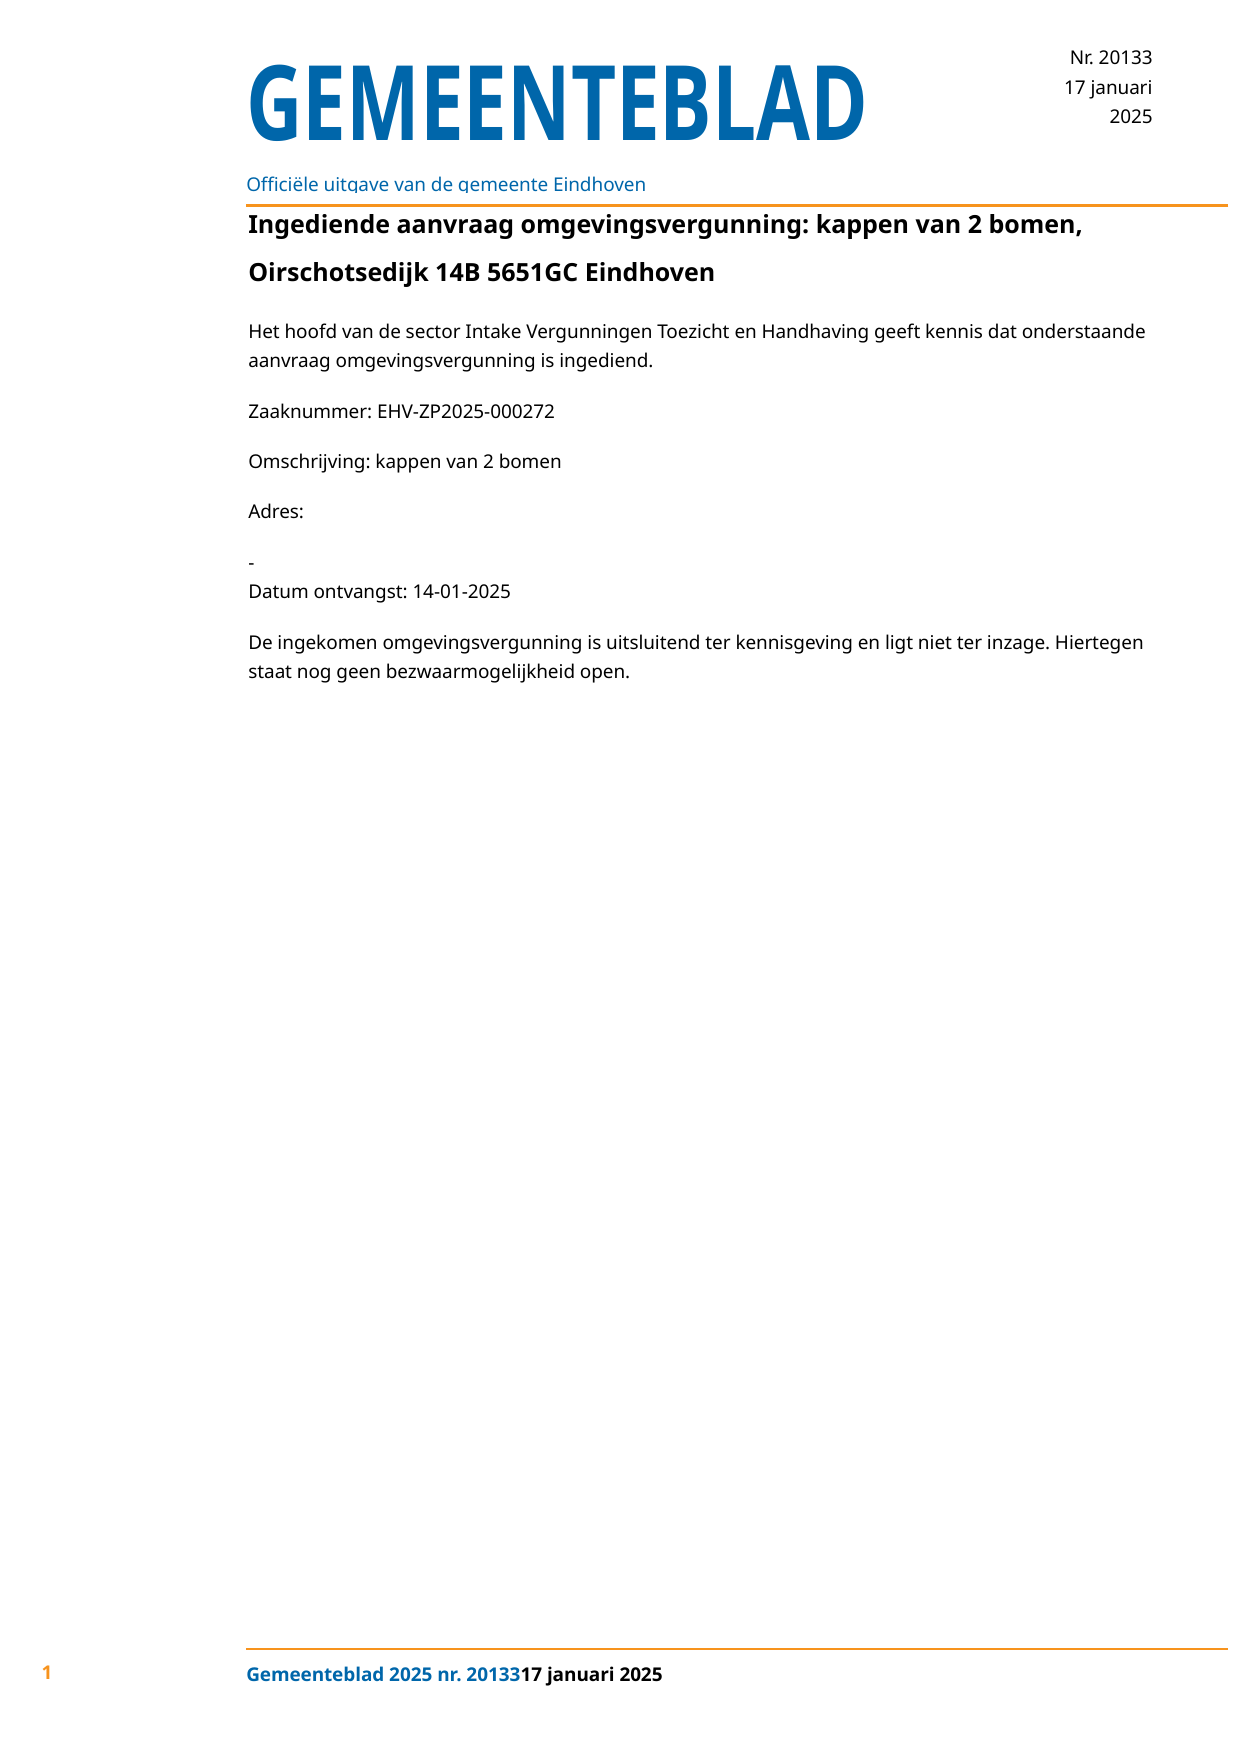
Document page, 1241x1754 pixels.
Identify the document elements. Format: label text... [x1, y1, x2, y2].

text De ingekomen omgevingsvergunning is uitsluitend ter kennisgeving en ligt niet ter inzage. Hiertegen staat nog geen bezwaarmogelijkheid open. [248, 629, 1152, 684]
text Het hoofd van de sector Intake Vergunningen Toezicht en Handhaving geeft kennis dat onderstaande aanvraag omgevingsvergunning is ingediend. [248, 318, 1152, 373]
text Datum ontvangst: 14-01-2025 [248, 579, 1152, 604]
text Ingediende aanvraag omgevingsvergunning: kappen van 2 bomen, Oirschotsedijk 14B 5651GC Eindhoven [248, 207, 1152, 288]
text Zaaknummer: EHV-ZP2025-000272 [248, 398, 1152, 424]
text Adres: [248, 499, 1152, 524]
picture [41, 47, 231, 172]
text Omschrijving: kappen van 2 bomen [248, 448, 1152, 474]
